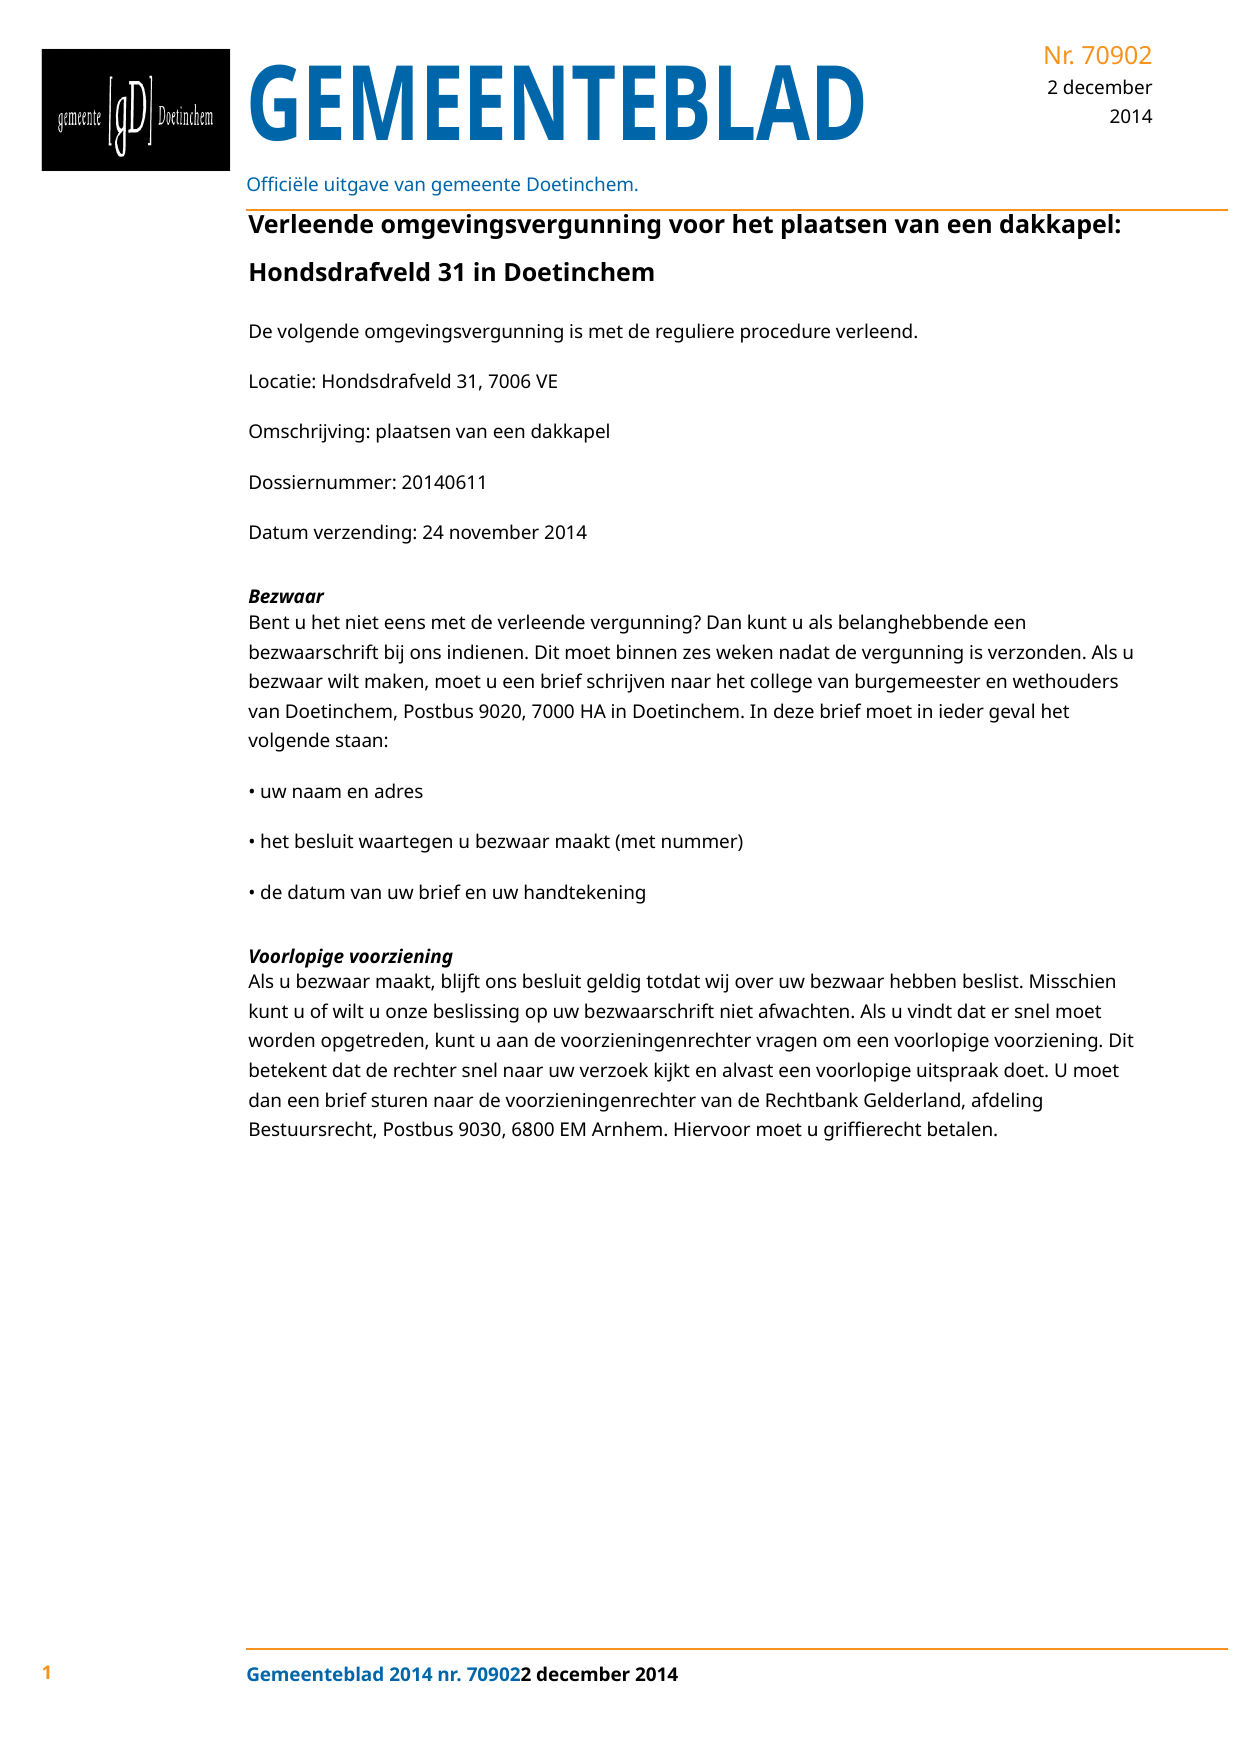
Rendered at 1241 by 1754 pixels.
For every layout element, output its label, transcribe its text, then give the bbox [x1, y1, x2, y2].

picture [41, 47, 231, 172]
text Locatie: Hondsdrafveld 31, 7006 VE [248, 368, 1152, 394]
text Bent u het niet eens met de verleende vergunning? Dan kunt u als belanghebbende een bezwaarschrift bij ons indienen. Dit moet binnen zes weken nadat de vergunning is verzonden. Als u bezwaar wilt maken, moet u een brief schrijven naar het college van burgemeester en wethouders van Doetinchem, Postbus 9020, 7000 HA in Doetinchem. In deze brief moet in ieder geval het volgende staan: [248, 609, 1152, 753]
text • uw naam en adres [248, 778, 1152, 804]
text Voorlopige voorziening [248, 943, 1152, 968]
text • de datum van uw brief en uw handtekening [248, 879, 1152, 904]
text Dossiernummer: 20140611 [248, 469, 1152, 495]
text • het besluit waartegen u bezwaar maakt (met nummer) [248, 828, 1152, 854]
text Omschrijving: plaatsen van een dakkapel [248, 419, 1152, 444]
text De volgende omgevingsvergunning is met de reguliere procedure verleend. [248, 318, 1152, 344]
text Bezwaar [248, 583, 1152, 609]
text Datum verzending: 24 november 2014 [248, 519, 1152, 545]
text Als u bezwaar maakt, blijft ons besluit geldig totdat wij over uw bezwaar hebben beslist. Misschien kunt u of wilt u onze beslissing op uw bezwaarschrift niet afwachten. Als u vindt dat er snel moet worden opgetreden, kunt u aan de voorzieningenrechter vragen om een voorlopige voorziening. Dit betekent dat de rechter snel naar uw verzoek kijkt en alvast een voorlopige uitspraak doet. U moet dan een brief sturen naar de voorzieningenrechter van de Rechtbank Gelderland, afdeling Bestuursrecht, Postbus 9030, 6800 EM Arnhem. Hiervoor moet u griffierecht betalen. [248, 968, 1152, 1142]
text Verleende omgevingsvergunning voor het plaatsen van een dakkapel: Hondsdrafveld 31 in Doetinchem [248, 211, 1152, 288]
